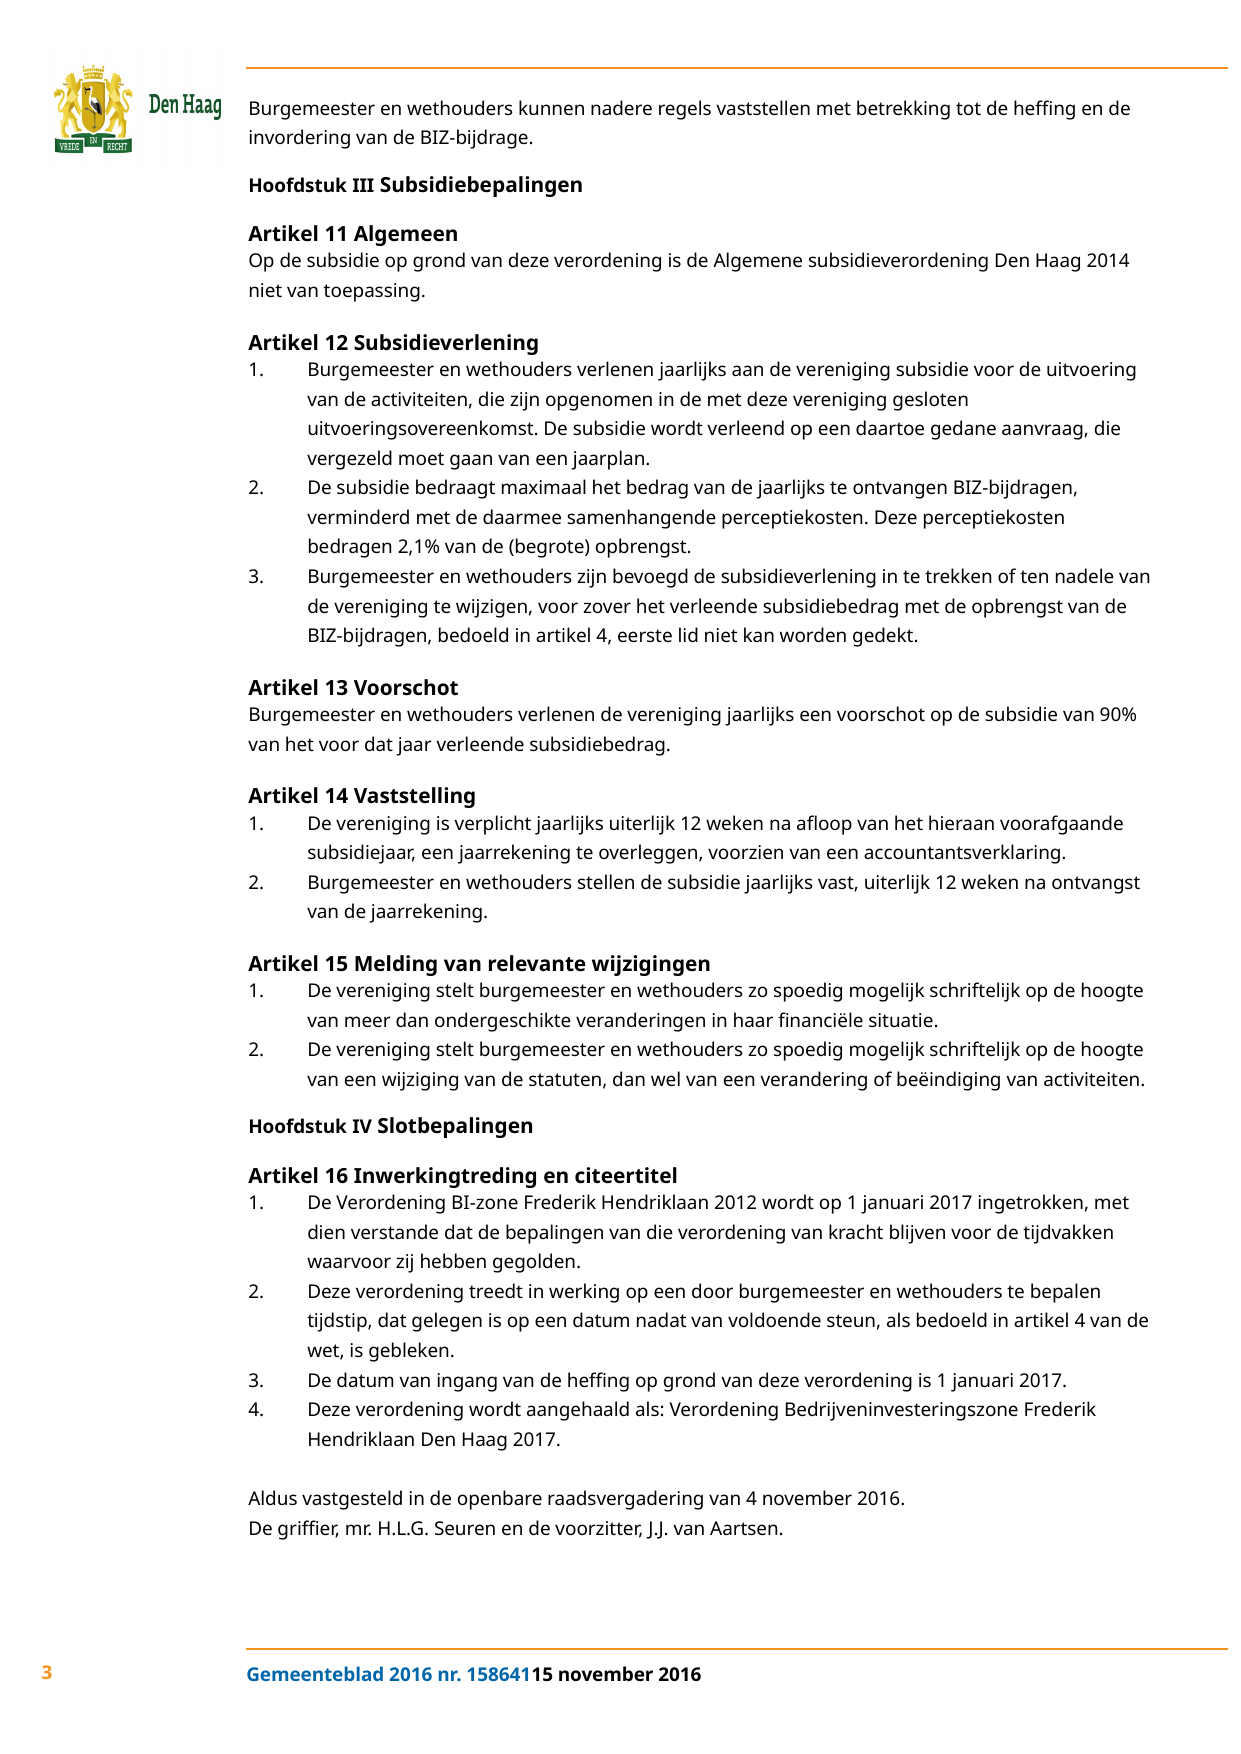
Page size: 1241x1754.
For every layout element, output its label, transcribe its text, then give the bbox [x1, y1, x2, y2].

list De subsidie bedraagt maximaal het bedrag van de jaarlijks te ontvangen BIZ-bijdragen, verminderd met de daarmee samenhangende perceptiekosten. Deze perceptiekosten bedragen 2,1% van de (begrote) opbrengst. [248, 474, 1152, 559]
list Burgemeester en wethouders stellen de subsidie jaarlijks vast, uiterlijk 12 weken na ontvangst van de jaarrekening. [248, 869, 1152, 924]
list Deze verordening wordt aangehaald als: Verordening Bedrijveninvesteringszone Frederik Hendriklaan Den Haag 2017. [248, 1396, 1152, 1452]
list De Verordening BI-zone Frederik Hendriklaan 2012 wordt op 1 januari 2017 ingetrokken, met dien verstande dat de bepalingen van die verordening van kracht blijven voor de tijdvakken waarvoor zij hebben gegolden. [248, 1189, 1152, 1274]
text Artikel 13 Voorschot [248, 673, 1152, 701]
text Artikel 15 Melding van relevante wijzigingen [248, 949, 1152, 977]
picture [41, 47, 231, 172]
list De vereniging is verplicht jaarlijks uiterlijk 12 weken na afloop van het hieraan voorafgaande subsidiejaar, een jaarrekening te overleggen, voorzien van een accountantsverklaring. [248, 810, 1152, 865]
text Artikel 14 Vaststelling [248, 781, 1152, 810]
list De datum van ingang van de heffing op grond van deze verordening is 1 januari 2017. [248, 1367, 1152, 1393]
text Burgemeester en wethouders verlenen de vereniging jaarlijks een voorschot op de subsidie van 90% van het voor dat jaar verleende subsidiebedrag. [248, 701, 1152, 757]
text Artikel 16 Inwerkingtreding en citeertitel [248, 1161, 1152, 1189]
list De vereniging stelt burgemeester en wethouders zo spoedig mogelijk schriftelijk op de hoogte van meer dan ondergeschikte veranderingen in haar financiële situatie. [248, 977, 1152, 1033]
list Burgemeester en wethouders zijn bevoegd de subsidieverlening in te trekken of ten nadele van de vereniging te wijzigen, voor zover het verleende subsidiebedrag met de opbrengst van de BIZ-bijdragen, bedoeld in artikel 4, eerste lid niet kan worden gedekt. [248, 563, 1152, 648]
text De griffier, mr. H.L.G. Seuren en de voorzitter, J.J. van Aartsen. [248, 1515, 1152, 1541]
text Hoofdstuk IV Slotbepalingen [248, 1112, 1152, 1140]
text Artikel 12 Subsidieverlening [248, 328, 1152, 356]
text Aldus vastgesteld in de openbare raadsvergadering van 4 november 2016. [248, 1485, 1152, 1511]
text Op de subsidie op grond van deze verordening is de Algemene subsidieverordening Den Haag 2014 niet van toepassing. [248, 248, 1152, 303]
text Hoofdstuk III Subsidiebepalingen [248, 170, 1152, 198]
text Burgemeester en wethouders kunnen nadere regels vaststellen met betrekking tot de heffing en de invordering van de BIZ-bijdrage. [248, 95, 1152, 150]
list De vereniging stelt burgemeester en wethouders zo spoedig mogelijk schriftelijk op de hoogte van een wijziging van de statuten, dan wel van een verandering of beëindiging van activiteiten. [248, 1036, 1152, 1092]
list Burgemeester en wethouders verlenen jaarlijks aan de vereniging subsidie voor de uitvoering van de activiteiten, die zijn opgenomen in de met deze vereniging gesloten uitvoeringsovereenkomst. De subsidie wordt verleend op een daartoe gedane aanvraag, die vergezeld moet gaan van een jaarplan. [248, 356, 1152, 471]
text Artikel 11 Algemeen [248, 219, 1152, 248]
list Deze verordening treedt in werking op een door burgemeester en wethouders te bepalen tijdstip, dat gelegen is op een datum nadat van voldoende steun, als bedoeld in artikel 4 van de wet, is gebleken. [248, 1278, 1152, 1363]
